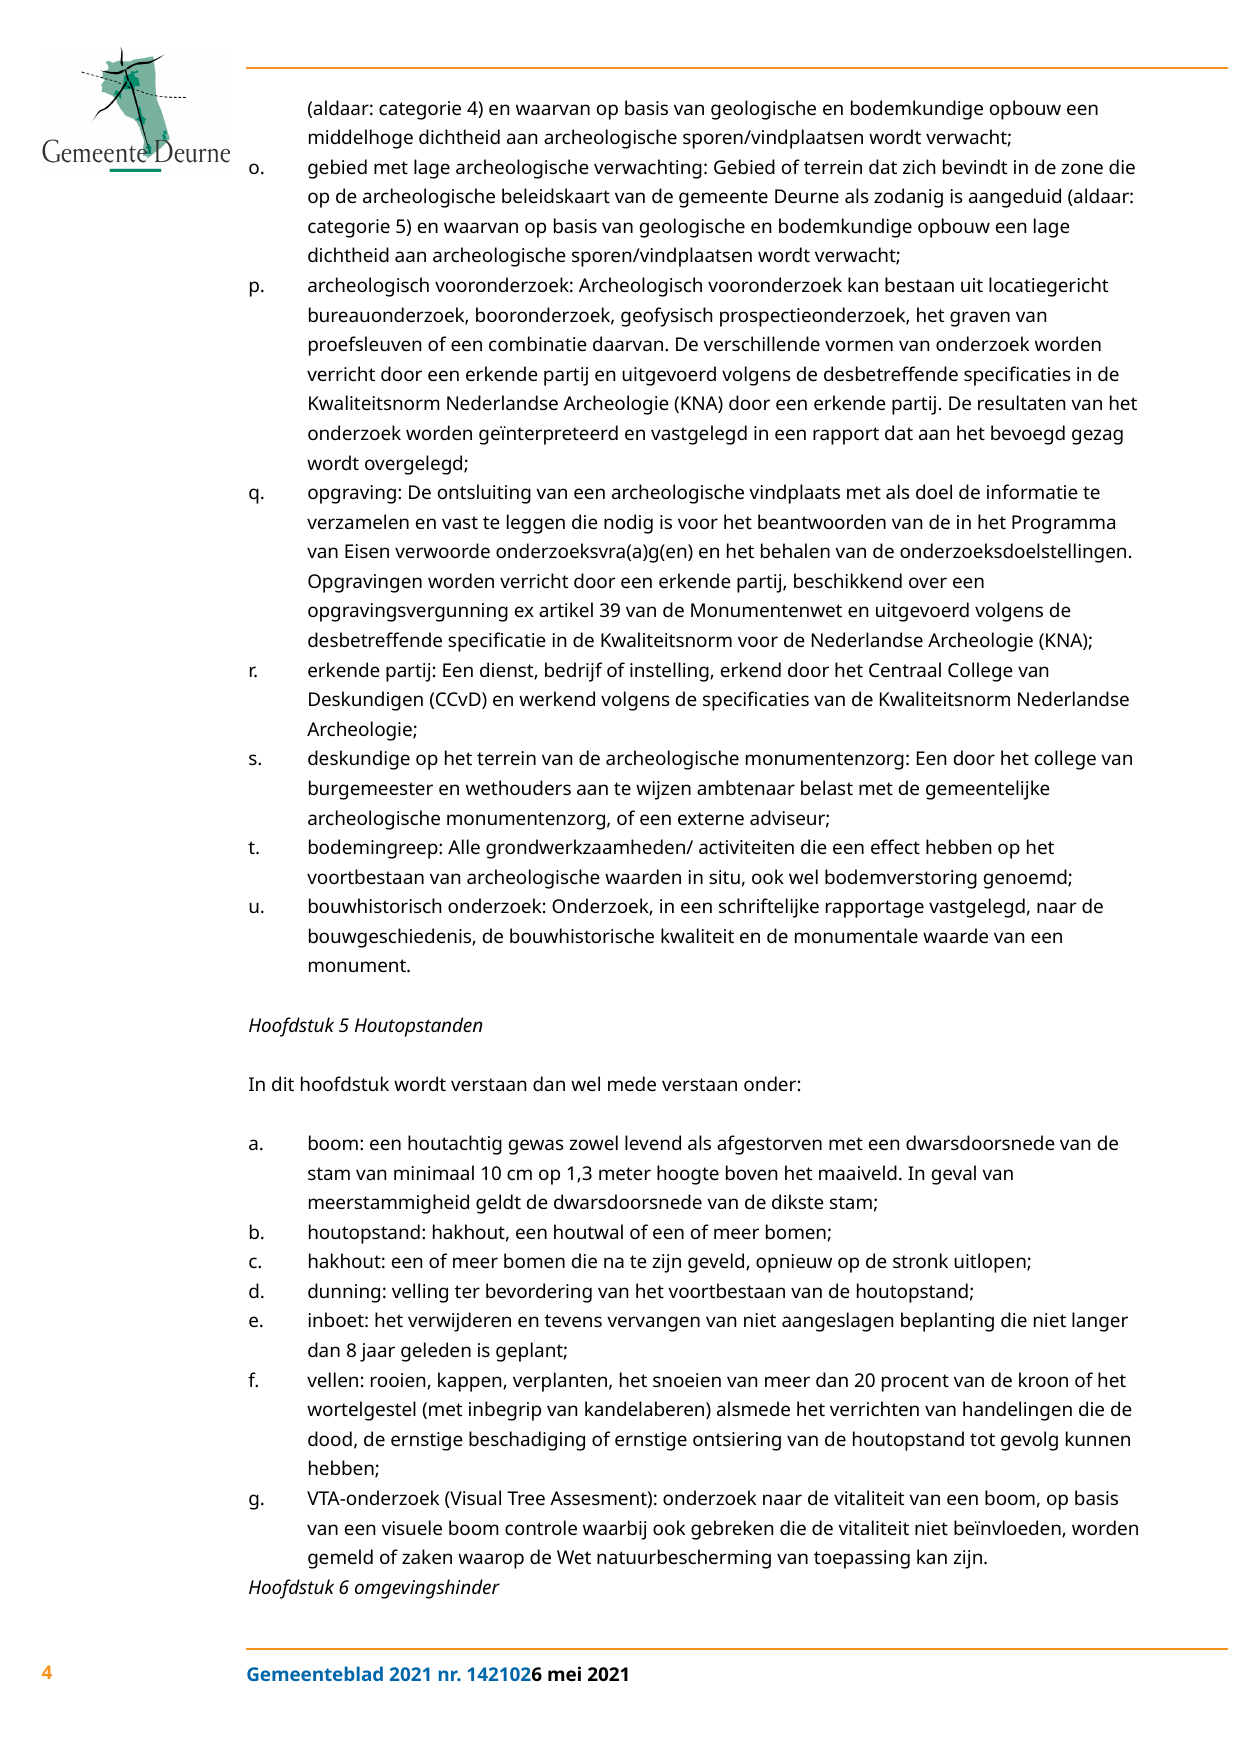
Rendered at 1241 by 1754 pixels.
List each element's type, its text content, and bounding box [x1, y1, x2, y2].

list inboet: het verwijderen en tevens vervangen van niet aangeslagen beplanting die niet langer dan 8 jaar geleden is geplant; [248, 1308, 1152, 1363]
list bouwhistorisch onderzoek: Onderzoek, in een schriftelijke rapportage vastgelegd, naar de bouwgeschiedenis, de bouwhistorische kwaliteit en de monumentale waarde van een monument. [248, 893, 1152, 978]
text In dit hoofdstuk wordt verstaan dan wel mede verstaan onder: [248, 1071, 1152, 1097]
list houtopstand: hakhout, een houtwal of een of meer bomen; [248, 1219, 1152, 1245]
list VTA-onderzoek (Visual Tree Assesment): onderzoek naar de vitaliteit van een boom, op basis van een visuele boom controle waarbij ook gebreken die de vitaliteit niet beïnvloeden, worden gemeld of zaken waarop de Wet natuurbescherming van toepassing kan zijn. [248, 1485, 1152, 1570]
list opgraving: De ontsluiting van een archeologische vindplaats met als doel de informatie te verzamelen en vast te leggen die nodig is voor het beantwoorden van de in het Programma van Eisen verwoorde onderzoeksvra(a)g(en) en het behalen van de onderzoeksdoelstellingen. Opgravingen worden verricht door een erkende partij, beschikkend over een opgravingsvergunning ex artikel 39 van de Monumentenwet en uitgevoerd volgens de desbetreffende specificatie in de Kwaliteitsnorm voor de Nederlandse Archeologie (KNA); [248, 479, 1152, 653]
list (aldaar: categorie 4) en waarvan op basis van geologische en bodemkundige opbouw een middelhoge dichtheid aan archeologische sporen/vindplaatsen wordt verwacht; [248, 95, 1152, 150]
text Hoofdstuk 6 omgevingshinder [248, 1574, 1152, 1600]
list vellen: rooien, kappen, verplanten, het snoeien van meer dan 20 procent van de kroon of het wortelgestel (met inbegrip van kandelaberen) alsmede het verrichten van handelingen die de dood, de ernstige beschadiging of ernstige ontsiering van de houtopstand tot gevolg kunnen hebben; [248, 1367, 1152, 1481]
list boom: een houtachtig gewas zowel levend als afgestorven met een dwarsdoorsnede van de stam van minimaal 10 cm op 1,3 meter hoogte boven het maaiveld. In geval van meerstammigheid geldt de dwarsdoorsnede van de dikste stam; [248, 1130, 1152, 1215]
text Hoofdstuk 5 Houtopstanden [248, 1012, 1152, 1038]
list bodemingreep: Alle grondwerkzaamheden/ activiteiten die een effect hebben op het voortbestaan van archeologische waarden in situ, ook wel bodemverstoring genoemd; [248, 834, 1152, 890]
list archeologisch vooronderzoek: Archeologisch vooronderzoek kan bestaan uit locatiegericht bureauonderzoek, booronderzoek, geofysisch prospectieonderzoek, het graven van proefsleuven of een combinatie daarvan. De verschillende vormen van onderzoek worden verricht door een erkende partij en uitgevoerd volgens de desbetreffende specificaties in de Kwaliteitsnorm Nederlandse Archeologie (KNA) door een erkende partij. De resultaten van het onderzoek worden geïnterpreteerd en vastgelegd in een rapport dat aan het bevoegd gezag wordt overgelegd; [248, 272, 1152, 476]
list erkende partij: Een dienst, bedrijf of instelling, erkend door het Centraal College van Deskundigen (CCvD) en werkend volgens de specificaties van de Kwaliteitsnorm Nederlandse Archeologie; [248, 657, 1152, 742]
picture [41, 47, 231, 172]
list gebied met lage archeologische verwachting: Gebied of terrein dat zich bevindt in de zone die op de archeologische beleidskaart van de gemeente Deurne als zodanig is aangeduid (aldaar: categorie 5) en waarvan op basis van geologische en bodemkundige opbouw een lage dichtheid aan archeologische sporen/vindplaatsen wordt verwacht; [248, 154, 1152, 268]
list dunning: velling ter bevordering van het voortbestaan van de houtopstand; [248, 1278, 1152, 1304]
list deskundige op het terrein van de archeologische monumentenzorg: Een door het college van burgemeester en wethouders aan te wijzen ambtenaar belast met de gemeentelijke archeologische monumentenzorg, of een externe adviseur; [248, 746, 1152, 831]
list hakhout: een of meer bomen die na te zijn geveld, opnieuw op de stronk uitlopen; [248, 1248, 1152, 1274]
